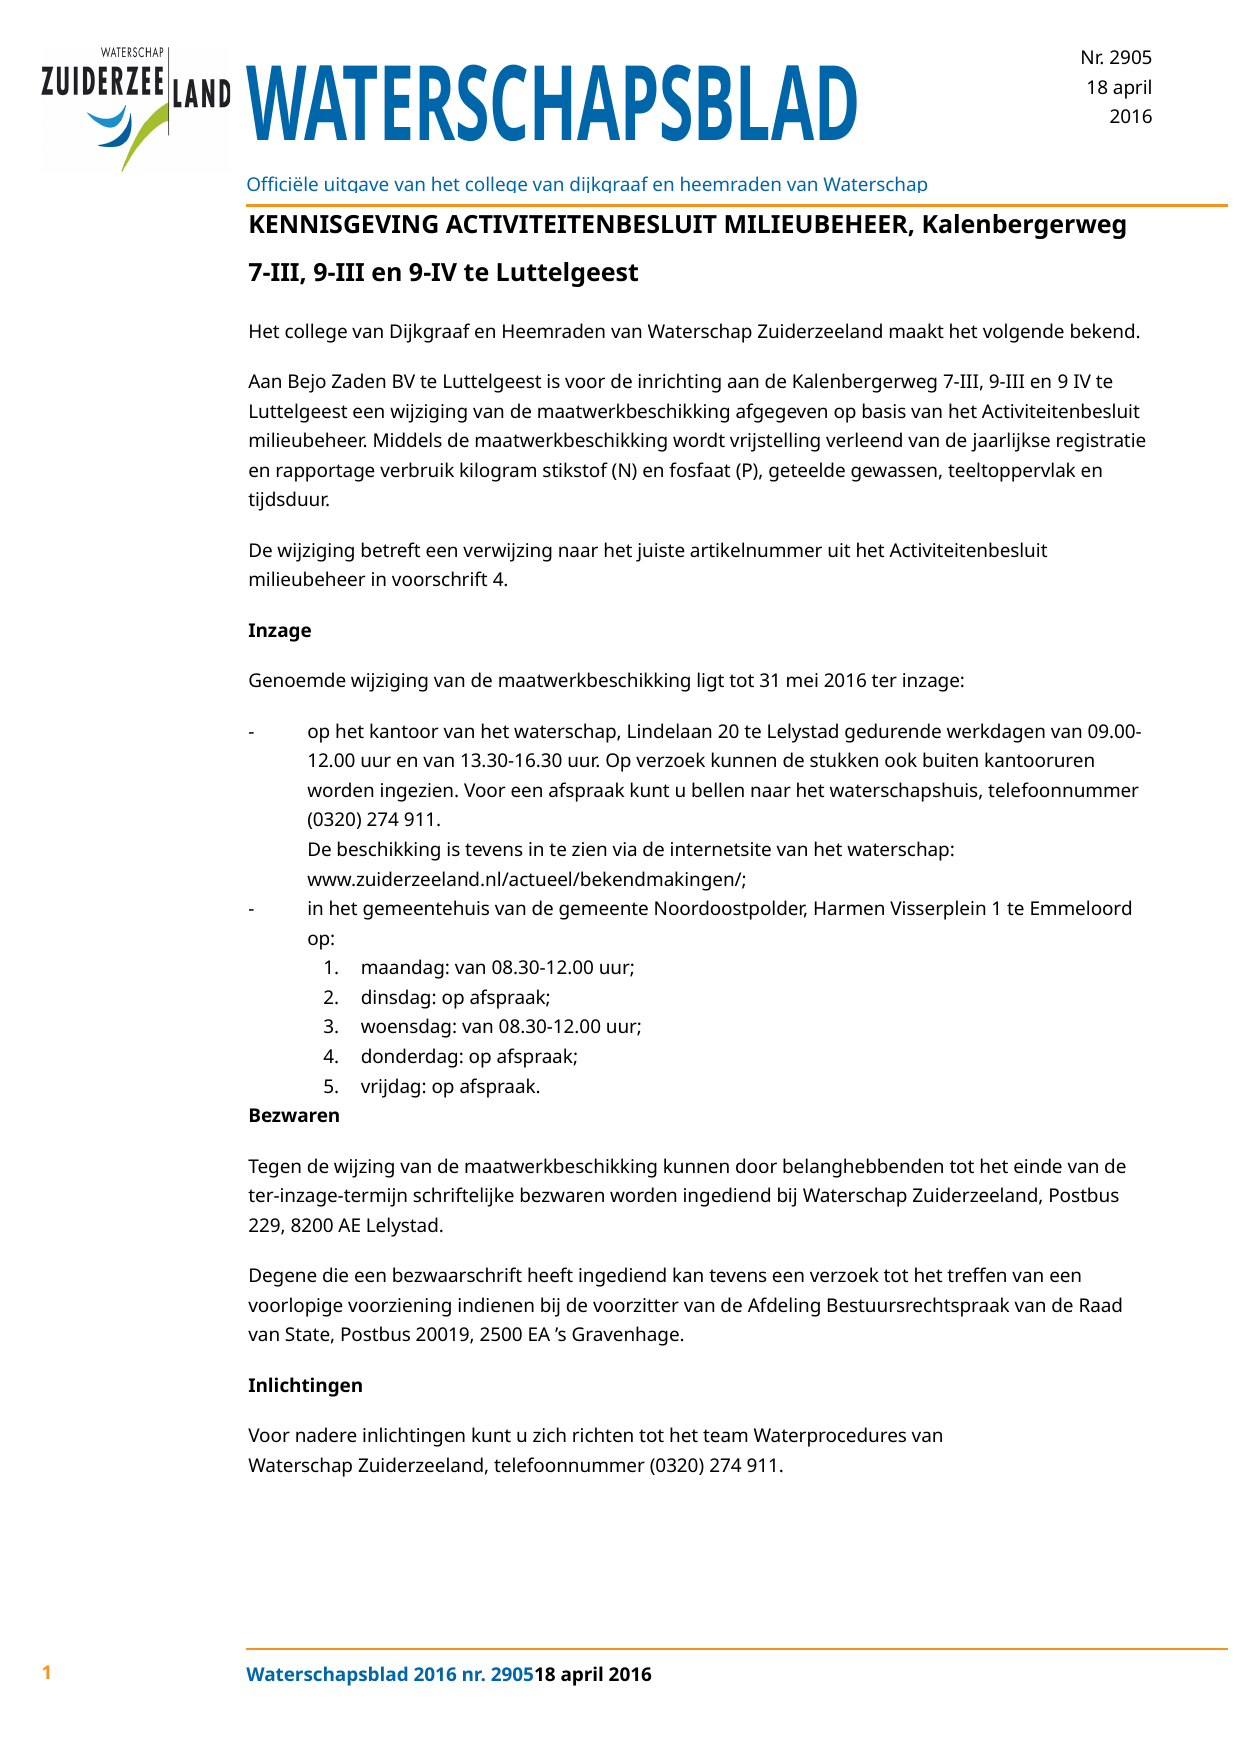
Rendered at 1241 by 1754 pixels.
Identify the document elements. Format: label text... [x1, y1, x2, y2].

text KENNISGEVING ACTIVITEITENBESLUIT MILIEUBEHEER, Kalenbergerweg 7-III, 9-III en 9-IV te Luttelgeest [248, 207, 1152, 288]
picture [41, 47, 231, 172]
list op het kantoor van het waterschap, Lindelaan 20 te Lelystad gedurende werkdagen van 09.00-12.00 uur en van 13.30-16.30 uur. Op verzoek kunnen de stukken ook buiten kantooruren worden ingezien. Voor een afspraak kunt u bellen naar het waterschapshuis, telefoonnummer (0320) 274 911. [248, 718, 1152, 832]
text Inzage [248, 617, 1152, 643]
list donderdag: op afspraak; [323, 1043, 1152, 1069]
text Voor nadere inlichtingen kunt u zich richten tot het team Waterprocedures van Waterschap Zuiderzeeland, telefoonnummer (0320) 274 911. [248, 1422, 1152, 1478]
list maandag: van 08.30-12.00 uur; [323, 954, 1152, 980]
list vrijdag: op afspraak. [323, 1073, 1152, 1099]
list De beschikking is tevens in te zien via de internetsite van het waterschap: www.zuiderzeeland.nl/actueel/bekendmakingen/; [248, 836, 1152, 892]
list woensdag: van 08.30-12.00 uur; [323, 1014, 1152, 1039]
text Tegen de wijzing van de maatwerkbeschikking kunnen door belanghebbenden tot het einde van de ter-inzage-termijn schriftelijke bezwaren worden ingediend bij Waterschap Zuiderzeeland, Postbus 229, 8200 AE Lelystad. [248, 1153, 1152, 1238]
text Degene die een bezwaarschrift heeft ingediend kan tevens een verzoek tot het treffen van een voorlopige voorziening indienen bij de voorzitter van de Afdeling Bestuursrechtspraak van de Raad van State, Postbus 20019, 2500 EA ’s Gravenhage. [248, 1262, 1152, 1347]
list in het gemeentehuis van de gemeente Noordoostpolder, Harmen Visserplein 1 te Emmeloord op: [248, 895, 1152, 951]
list dinsdag: op afspraak; [323, 984, 1152, 1010]
text Het college van Dijkgraaf en Heemraden van Waterschap Zuiderzeeland maakt het volgende bekend. [248, 318, 1152, 344]
text Inlichtingen [248, 1372, 1152, 1398]
text Aan Bejo Zaden BV te Luttelgeest is voor de inrichting aan de Kalenbergerweg 7-III, 9-III en 9 IV te Luttelgeest een wijziging van de maatwerkbeschikking afgegeven op basis van het Activiteitenbesluit milieubeheer. Middels de maatwerkbeschikking wordt vrijstelling verleend van de jaarlijkse registratie en rapportage verbruik kilogram stikstof (N) en fosfaat (P), geteelde gewassen, teeltoppervlak en tijdsduur. [248, 368, 1152, 512]
text De wijziging betreft een verwijzing naar het juiste artikelnummer uit het Activiteitenbesluit milieubeheer in voorschrift 4. [248, 537, 1152, 592]
text Bezwaren [248, 1102, 1152, 1128]
text Genoemde wijziging van de maatwerkbeschikking ligt tot 31 mei 2016 ter inzage: [248, 667, 1152, 693]
